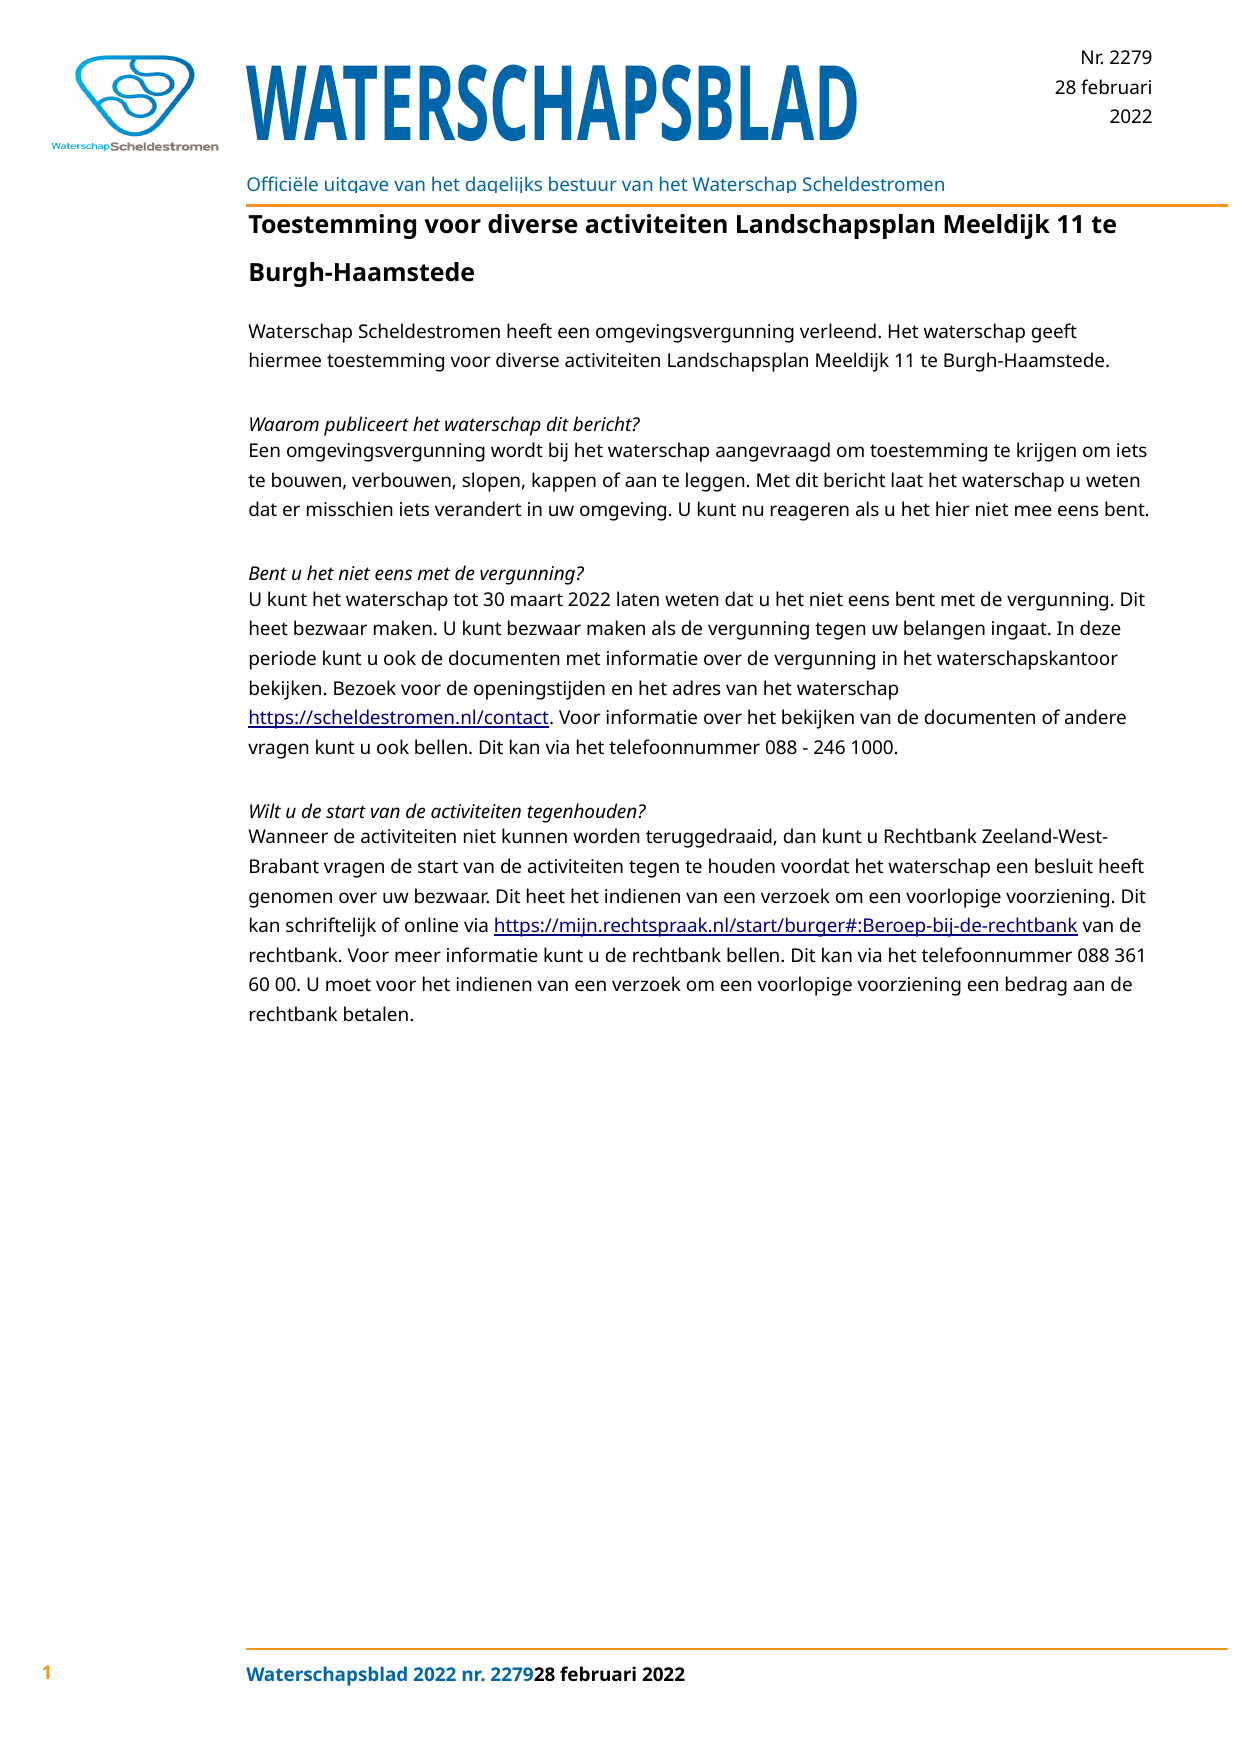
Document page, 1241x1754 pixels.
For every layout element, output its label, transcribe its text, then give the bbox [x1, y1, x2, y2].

text Bent u het niet eens met de vergunning? [248, 560, 1152, 586]
text Wanneer de activiteiten niet kunnen worden teruggedraaid, dan kunt u Rechtbank Zeeland-West-Brabant vragen de start van de activiteiten tegen te houden voordat het waterschap een besluit heeft genomen over uw bezwaar. Dit heet het indienen van een verzoek om een voorlopige voorziening. Dit kan schriftelijk of online via https://mijn.rechtspraak.nl/start/burger#:Beroep-bij-de-rechtbank van de rechtbank. Voor meer informatie kunt u de rechtbank bellen. Dit kan via het telefoonnummer 088 361 60 00. U moet voor het indienen van een verzoek om een voorlopige voorziening een bedrag aan de rechtbank betalen. [248, 824, 1152, 1027]
text Een omgevingsvergunning wordt bij het waterschap aangevraagd om toestemming te krijgen om iets te bouwen, verbouwen, slopen, kappen of aan te leggen. Met dit bericht laat het waterschap u weten dat er misschien iets verandert in uw omgeving. U kunt nu reageren als u het hier niet mee eens bent. [248, 437, 1152, 522]
text Toestemming voor diverse activiteiten Landschapsplan Meeldijk 11 te Burgh-Haamstede [248, 207, 1152, 288]
text Wilt u de start van de activiteiten tegenhouden? [248, 798, 1152, 824]
text Waterschap Scheldestromen heeft een omgevingsvergunning verleend. Het waterschap geeft hiermee toestemming voor diverse activiteiten Landschapsplan Meeldijk 11 te Burgh-Haamstede. [248, 318, 1152, 373]
text Waarom publiceert het waterschap dit bericht? [248, 411, 1152, 437]
picture [41, 47, 231, 172]
text U kunt het waterschap tot 30 maart 2022 laten weten dat u het niet eens bent met de vergunning. Dit heet bezwaar maken. U kunt bezwaar maken als de vergunning tegen uw belangen ingaat. In deze periode kunt u ook de documenten met informatie over de vergunning in het waterschapskantoor bekijken. Bezoek voor de openingstijden en het adres van het waterschap https://scheldestromen.nl/contact. Voor informatie over het bekijken van de documenten of andere vragen kunt u ook bellen. Dit kan via het telefoonnummer 088 - 246 1000. [248, 586, 1152, 760]
